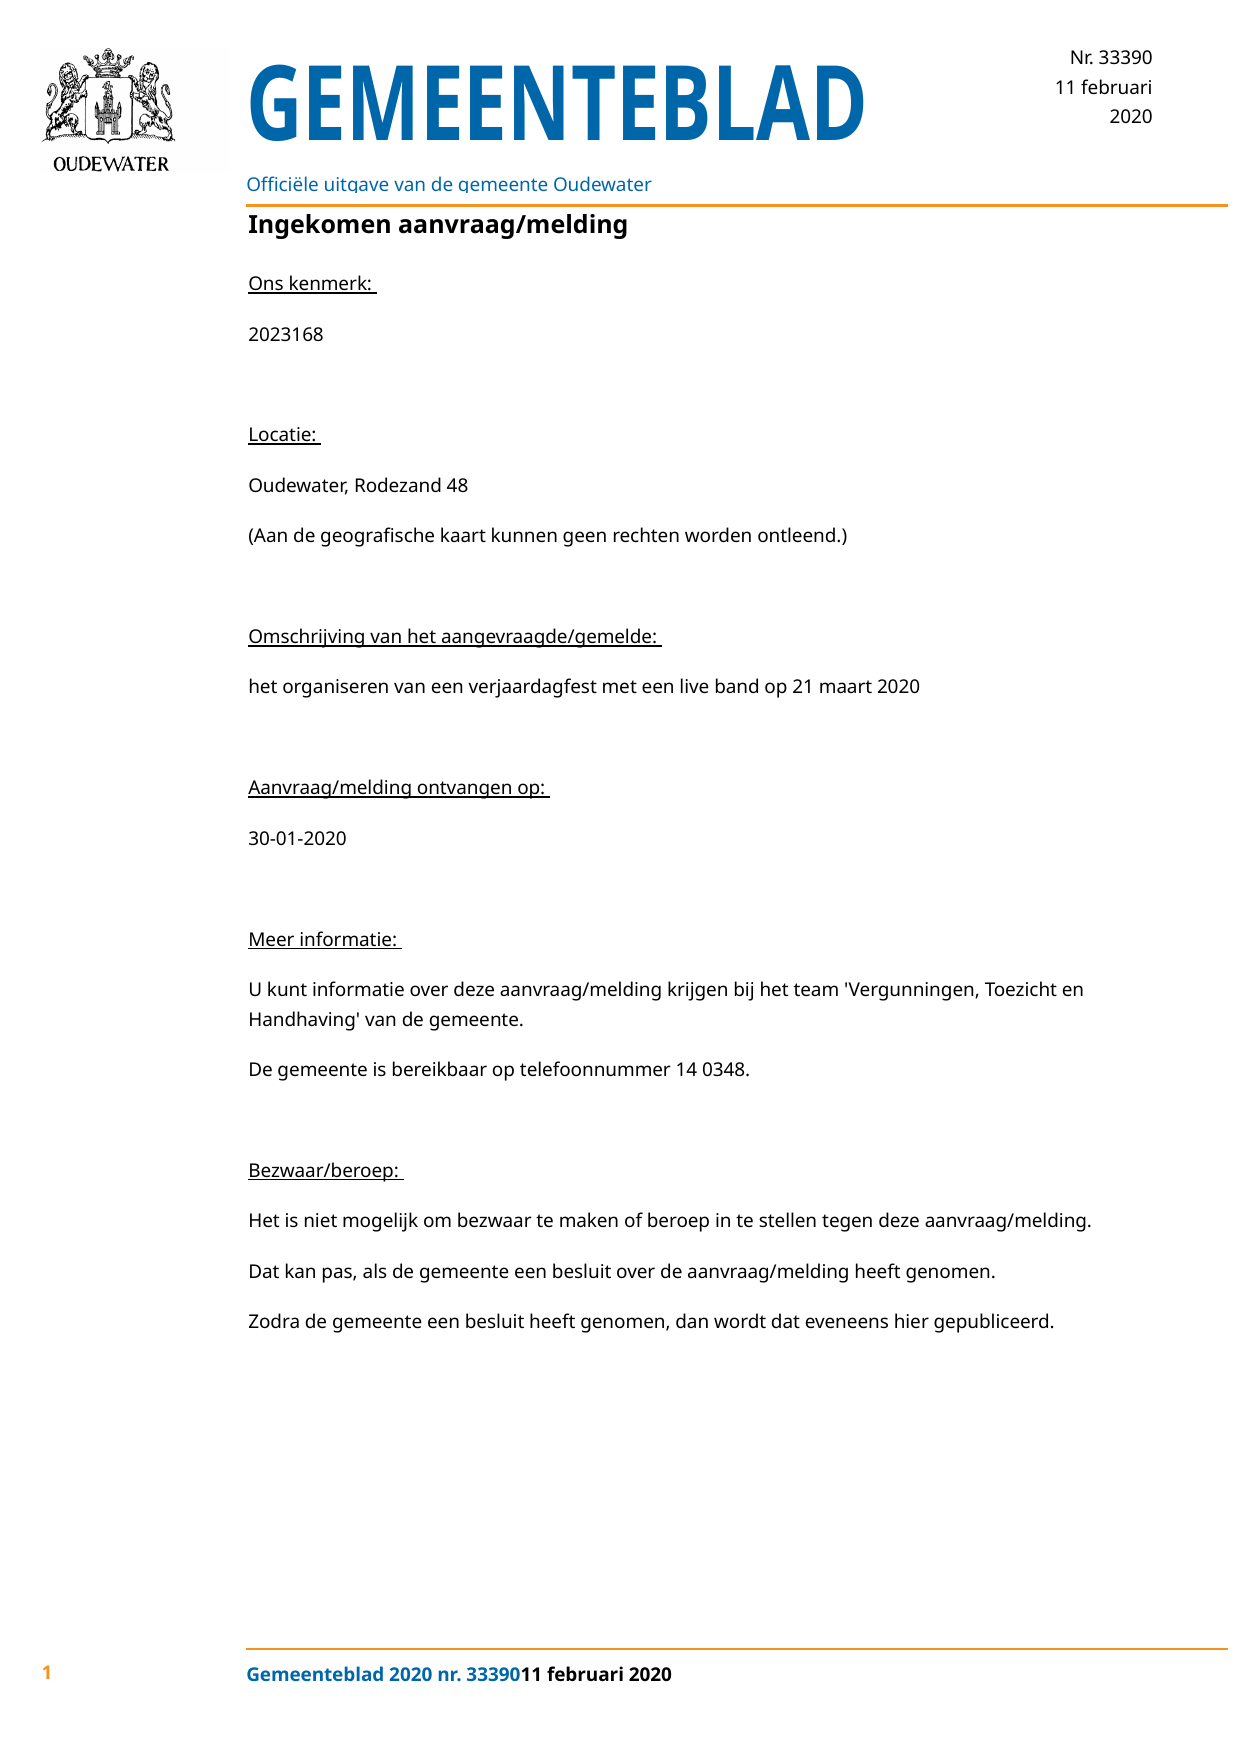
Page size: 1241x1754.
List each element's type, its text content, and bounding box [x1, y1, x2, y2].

text het organiseren van een verjaardagfest met een live band op 21 maart 2020 [248, 674, 1152, 699]
text 30-01-2020 [248, 825, 1152, 851]
text Oudewater, Rodezand 48 [248, 472, 1152, 498]
text Meer informatie: [248, 926, 1152, 951]
text Ingekomen aanvraag/melding [248, 207, 1152, 241]
text 2023168 [248, 321, 1152, 346]
text Ons kenmerk: [248, 270, 1152, 296]
picture [41, 47, 231, 172]
text Omschrijving van het aangevraagde/gemelde: [248, 623, 1152, 649]
text U kunt informatie over deze aanvraag/melding krijgen bij het team 'Vergunningen, Toezicht en Handhaving' van de gemeente. [248, 976, 1152, 1031]
text Het is niet mogelijk om bezwaar te maken of beroep in te stellen tegen deze aanvraag/melding. [248, 1207, 1152, 1233]
text Dat kan pas, als de gemeente een besluit over de aanvraag/melding heeft genomen. [248, 1258, 1152, 1283]
text Aanvraag/melding ontvangen op: [248, 774, 1152, 800]
text De gemeente is bereikbaar op telefoonnummer 14 0348. [248, 1056, 1152, 1082]
text Zodra de gemeente een besluit heeft genomen, dan wordt dat eveneens hier gepubliceerd. [248, 1308, 1152, 1334]
text Locatie: [248, 422, 1152, 447]
text (Aan de geografische kaart kunnen geen rechten worden ontleend.) [248, 522, 1152, 548]
text Bezwaar/beroep: [248, 1157, 1152, 1183]
